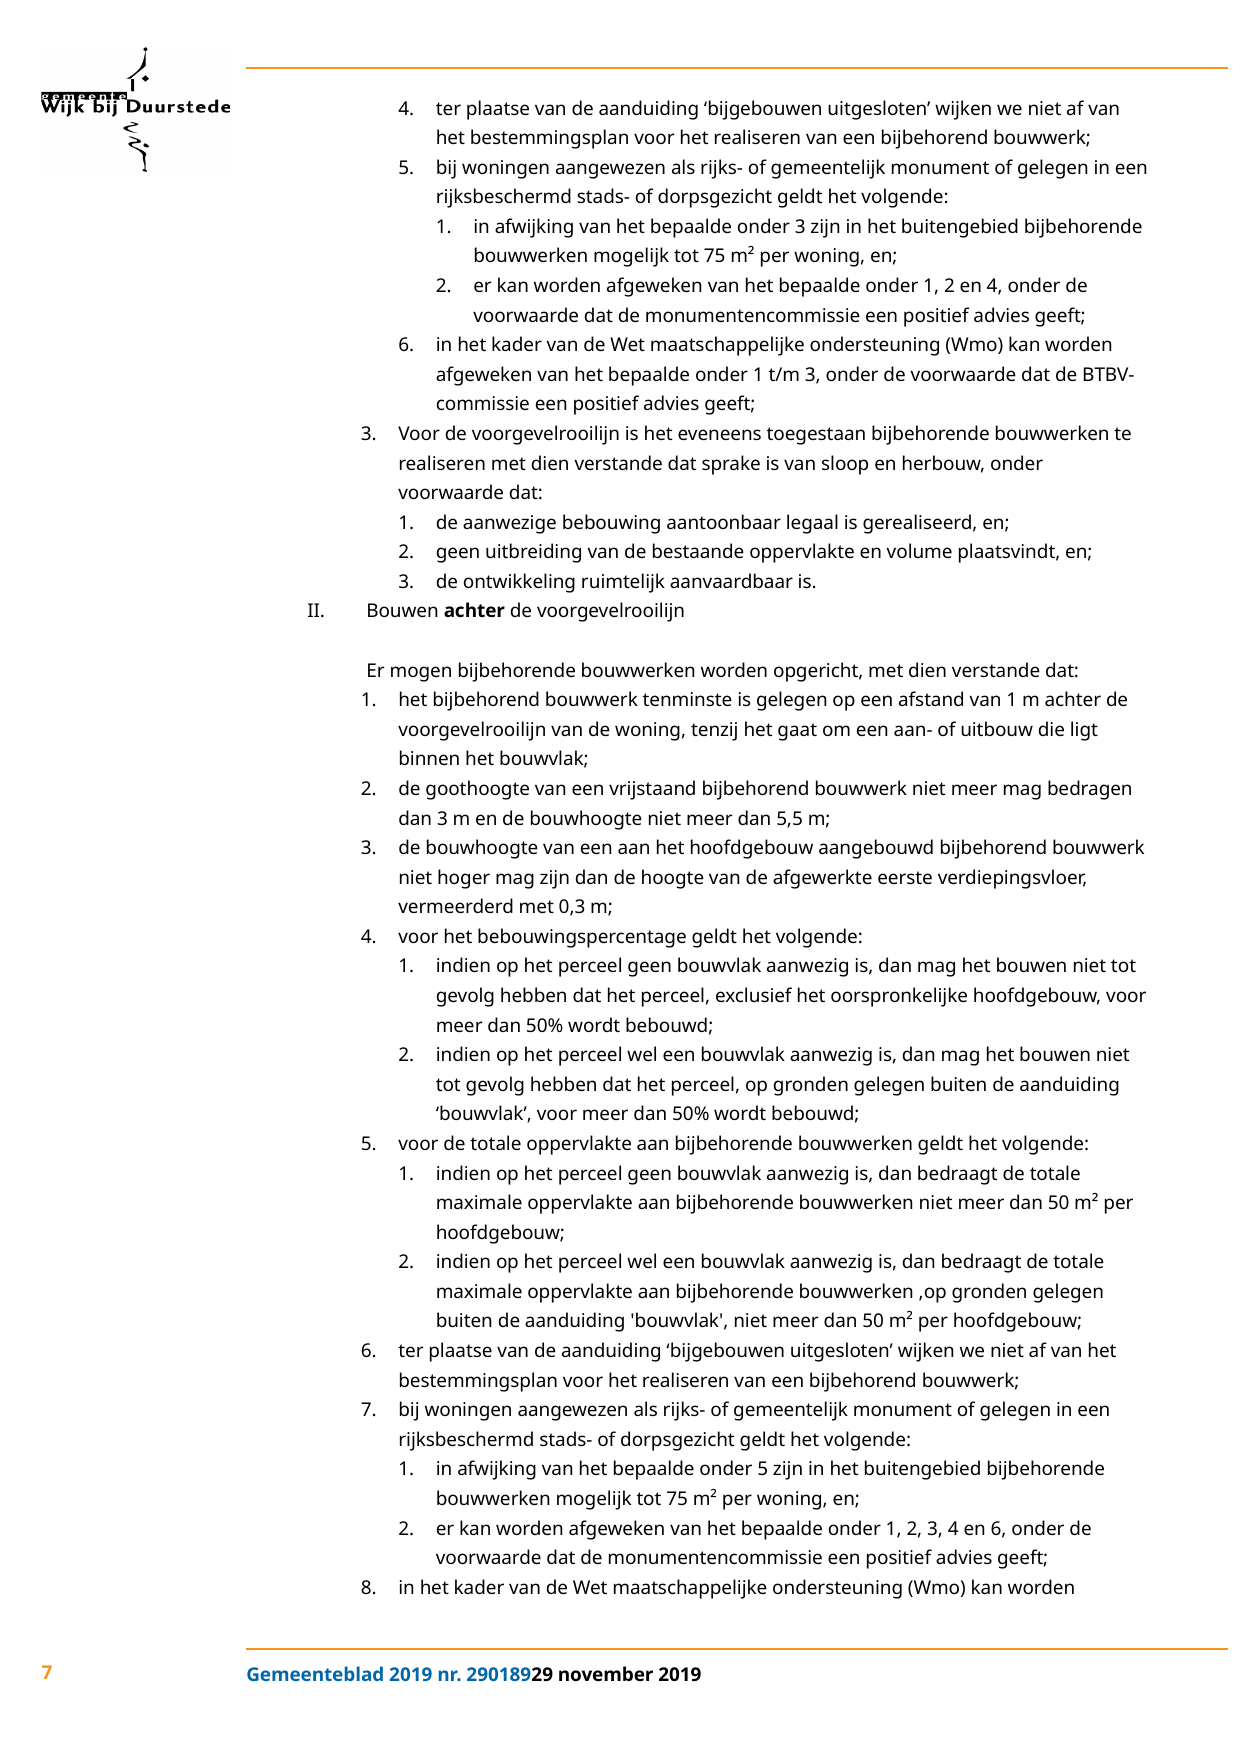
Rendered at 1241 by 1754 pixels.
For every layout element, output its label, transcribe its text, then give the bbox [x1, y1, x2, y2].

list indien op het perceel geen bouwvlak aanwezig is, dan mag het bouwen niet tot gevolg hebben dat het perceel, exclusief het oorspronkelijke hoofdgebouw, voor meer dan 50% wordt bebouwd; [398, 953, 1152, 1038]
list de bouwhoogte van een aan het hoofdgebouw aangebouwd bijbehorend bouwwerk niet hoger mag zijn dan de hoogte van de afgewerkte eerste verdiepingsvloer, vermeerderd met 0,3 m; [361, 834, 1152, 919]
list in afwijking van het bepaalde onder 5 zijn in het buitengebied bijbehorende bouwwerken mogelijk tot 75 m² per woning, en; [398, 1456, 1152, 1511]
picture [41, 47, 231, 172]
list Bouwen achter de voorgevelrooilijn [307, 598, 1152, 623]
list Voor de voorgevelrooilijn is het eveneens toegestaan bijbehorende bouwwerken te realiseren met dien verstande dat sprake is van sloop en herbouw, onder voorwaarde dat: [361, 420, 1152, 505]
list indien op het perceel wel een bouwvlak aanwezig is, dan mag het bouwen niet tot gevolg hebben dat het perceel, op gronden gelegen buiten de aanduiding ‘bouwvlak’, voor meer dan 50% wordt bebouwd; [398, 1041, 1152, 1126]
list bij woningen aangewezen als rijks- of gemeentelijk monument of gelegen in een rijksbeschermd stads- of dorpsgezicht geldt het volgende: [398, 154, 1152, 209]
list de goothoogte van een vrijstaand bijbehorend bouwwerk niet meer mag bedragen dan 3 m en de bouwhoogte niet meer dan 5,5 m; [361, 775, 1152, 831]
list indien op het perceel geen bouwvlak aanwezig is, dan bedraagt de totale maximale oppervlakte aan bijbehorende bouwwerken niet meer dan 50 m² per hoofdgebouw; [398, 1160, 1152, 1245]
list er kan worden afgeweken van het bepaalde onder 1, 2, 3, 4 en 6, onder de voorwaarde dat de monumentencommissie een positief advies geeft; [398, 1515, 1152, 1570]
list voor het bebouwingspercentage geldt het volgende: [361, 923, 1152, 949]
list indien op het perceel wel een bouwvlak aanwezig is, dan bedraagt de totale maximale oppervlakte aan bijbehorende bouwwerken ,op gronden gelegen buiten de aanduiding 'bouwvlak', niet meer dan 50 m² per hoofdgebouw; [398, 1248, 1152, 1333]
list in het kader van de Wet maatschappelijke ondersteuning (Wmo) kan worden [361, 1574, 1152, 1600]
list het bijbehorend bouwwerk tenminste is gelegen op een afstand van 1 m achter de voorgevelrooilijn van de woning, tenzij het gaat om een aan- of uitbouw die ligt binnen het bouwvlak; [361, 686, 1152, 771]
list ter plaatse van de aanduiding ‘bijgebouwen uitgesloten’ wijken we niet af van het bestemmingsplan voor het realiseren van een bijbehorend bouwwerk; [361, 1337, 1152, 1393]
list voor de totale oppervlakte aan bijbehorende bouwwerken geldt het volgende: [361, 1130, 1152, 1156]
list Er mogen bijbehorende bouwwerken worden opgericht, met dien verstande dat: [307, 657, 1152, 683]
list bij woningen aangewezen als rijks- of gemeentelijk monument of gelegen in een rijksbeschermd stads- of dorpsgezicht geldt het volgende: [361, 1396, 1152, 1452]
list in afwijking van het bepaalde onder 3 zijn in het buitengebied bijbehorende bouwwerken mogelijk tot 75 m² per woning, en; [436, 213, 1152, 268]
list de aanwezige bebouwing aantoonbaar legaal is gerealiseerd, en; [398, 509, 1152, 535]
list in het kader van de Wet maatschappelijke ondersteuning (Wmo) kan worden afgeweken van het bepaalde onder 1 t/m 3, onder de voorwaarde dat de BTBV-commissie een positief advies geeft; [398, 331, 1152, 416]
list ter plaatse van de aanduiding ‘bijgebouwen uitgesloten’ wijken we niet af van het bestemmingsplan voor het realiseren van een bijbehorend bouwwerk; [398, 95, 1152, 150]
list de ontwikkeling ruimtelijk aanvaardbaar is. [398, 568, 1152, 594]
list er kan worden afgeweken van het bepaalde onder 1, 2 en 4, onder de voorwaarde dat de monumentencommissie een positief advies geeft; [436, 272, 1152, 328]
list geen uitbreiding van de bestaande oppervlakte en volume plaatsvindt, en; [398, 538, 1152, 564]
